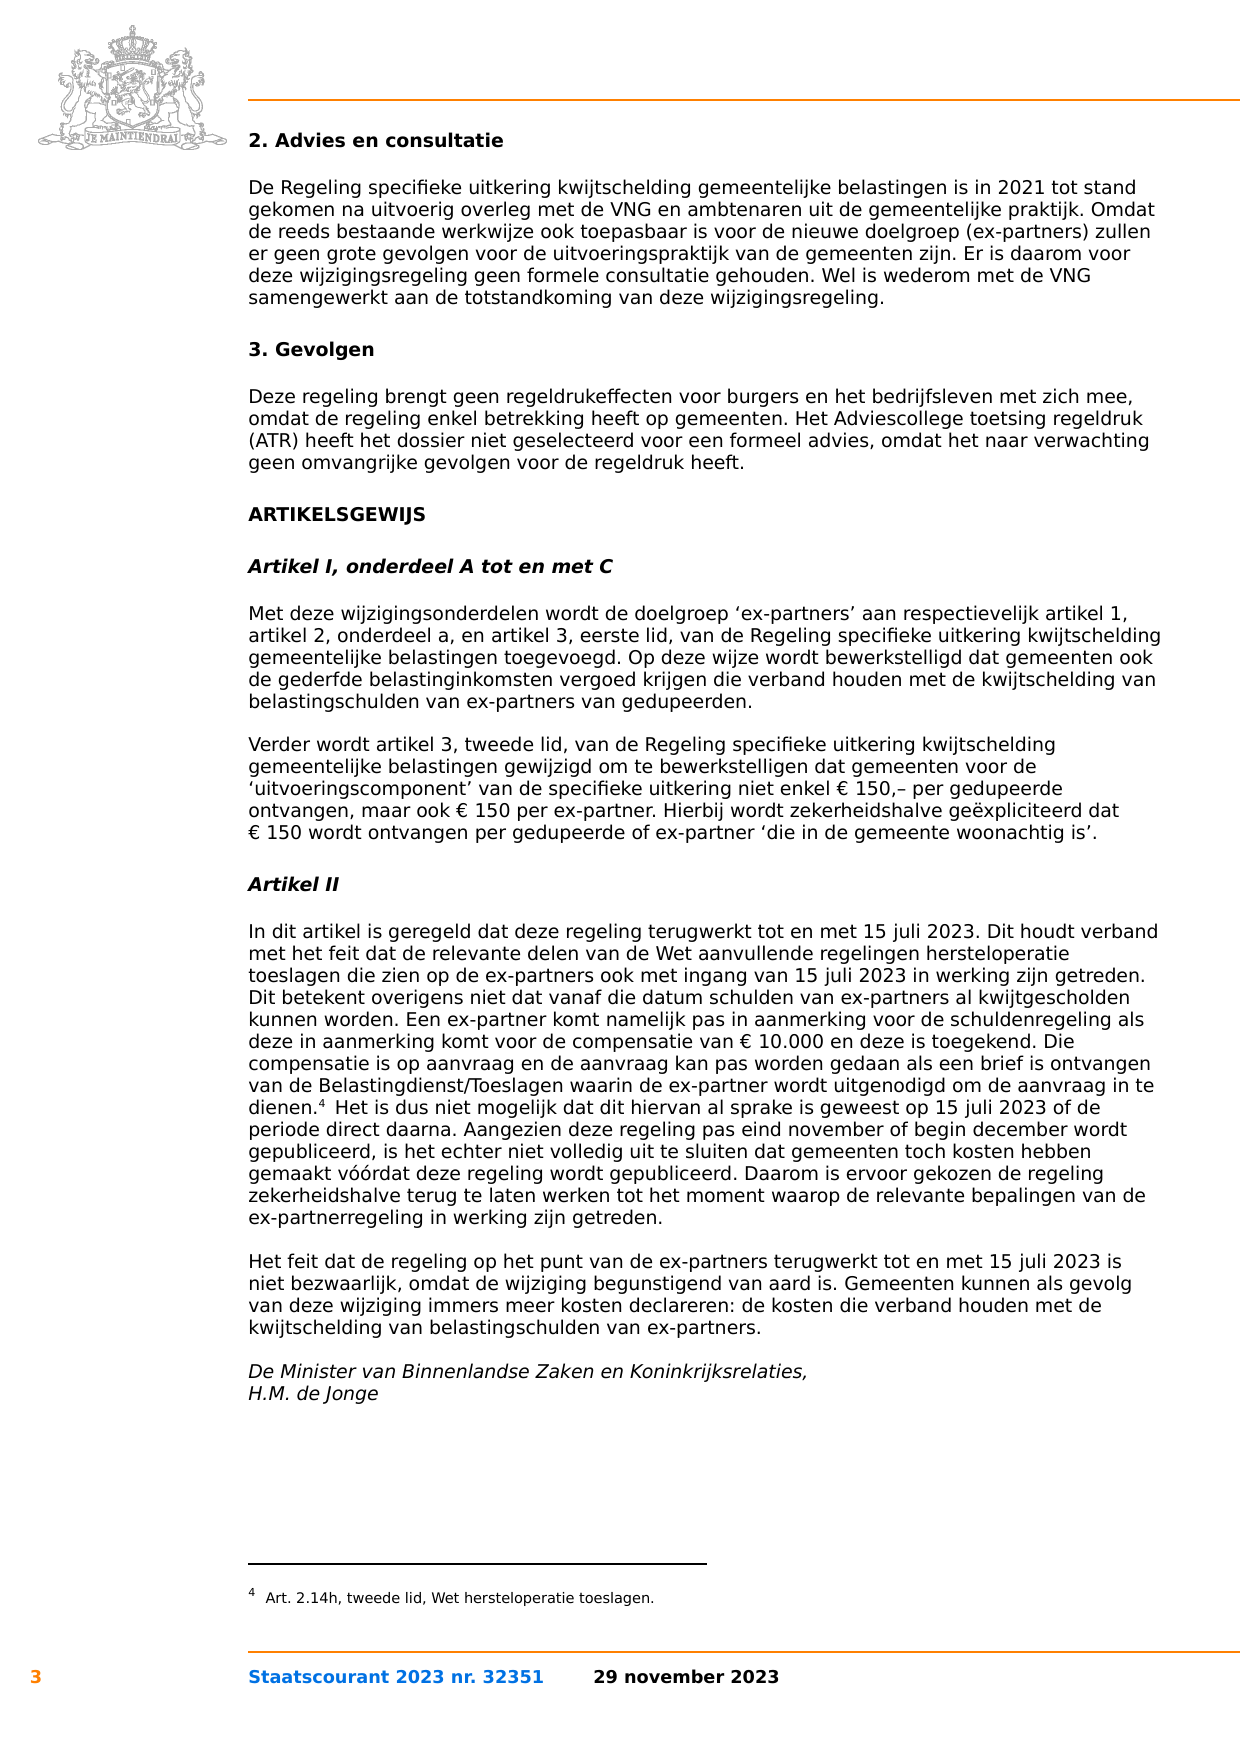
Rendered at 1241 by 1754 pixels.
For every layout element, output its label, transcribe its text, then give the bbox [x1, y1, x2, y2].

subtitle 3. Gevolgen [248, 339, 1163, 361]
text Verder wordt artikel 3, tweede lid, van de Regeling specifieke uitkering kwijtschelding gemeentelijke belastingen gewijzigd om te bewerkstelligen dat gemeenten voor de ‘uitvoeringscomponent’ van de specifieke uitkering niet enkel € 150,– per gedupeerde ontvangen, maar ook € 150 per ex-partner. Hierbij wordt zekerheidshalve geëxpliciteerd dat € 150 wordt ontvangen per gedupeerde of ex-partner ‘die in de gemeente woonachtig is’. [248, 734, 1163, 844]
picture [38, 25, 227, 150]
text Met deze wijzigingsonderdelen wordt de doelgroep ‘ex-partners’ aan respectievelijk artikel 1, artikel 2, onderdeel a, en artikel 3, eerste lid, van de Regeling specifieke uitkering kwijtschelding gemeentelijke belastingen toegevoegd. Op deze wijze wordt bewerkstelligd dat gemeenten ook de gederfde belastinginkomsten vergoed krijgen die verband houden met de kwijtschelding van belastingschulden van ex-partners van gedupeerden. [248, 603, 1163, 712]
text Deze regeling brengt geen regeldrukeffecten voor burgers en het bedrijfsleven met zich mee, omdat de regeling enkel betrekking heeft op gemeenten. Het Adviescollege toetsing regeldruk (ATR) heeft het dossier niet geselecteerd voor een formeel advies, omdat het naar verwachting geen omvangrijke gevolgen voor de regeldruk heeft. [248, 386, 1163, 474]
text De Minister van Binnenlandse Zaken en Koninkrijksrelaties, H.M. de Jonge [248, 1361, 1163, 1404]
subtitle Artikel I, onderdeel A tot en met C [248, 556, 1163, 578]
subtitle 2. Advies en consultatie [248, 130, 1163, 152]
subtitle Artikel II [248, 874, 1163, 896]
subtitle ARTIKELSGEWIJS [248, 504, 1163, 526]
text In dit artikel is geregeld dat deze regeling terugwerkt tot en met 15 juli 2023. Dit houdt verband met het feit dat de relevante delen van de Wet aanvullende regelingen hersteloperatie toeslagen die zien op de ex-partners ook met ingang van 15 juli 2023 in werking zijn getreden. Dit betekent overigens niet dat vanaf die datum schulden van ex-partners al kwijtgescholden kunnen worden. Een ex-partner komt namelijk pas in aanmerking voor de schuldenregeling als deze in aanmerking komt voor de compensatie van € 10.000 en deze is toegekend. Die compensatie is op aanvraag en de aanvraag kan pas worden gedaan als een brief is ontvangen van de Belastingdienst/Toeslagen waarin de ex-partner wordt uitgenodigd om de aanvraag in te dienen. Het is dus niet mogelijk dat dit hiervan al sprake is geweest op 15 juli 2023 of de periode direct daarna. Aangezien deze regeling pas eind november of begin december wordt gepubliceerd, is het echter niet volledig uit te sluiten dat gemeenten toch kosten hebben gemaakt vóórdat deze regeling wordt gepubliceerd. Daarom is ervoor gekozen de regeling zekerheidshalve terug te laten werken tot het moment waarop de relevante bepalingen van de ex-partnerregeling in werking zijn getreden. [248, 921, 1163, 1229]
text Het feit dat de regeling op het punt van de ex-partners terugwerkt tot en met 15 juli 2023 is niet bezwaarlijk, omdat de wijziging begunstigend van aard is. Gemeenten kunnen als gevolg van deze wijziging immers meer kosten declareren: de kosten die verband houden met de kwijtschelding van belastingschulden van ex-partners. [248, 1251, 1163, 1339]
text Art. 2.14h, tweede lid, Wet hersteloperatie toeslagen. [248, 1586, 1163, 1608]
text De Regeling specifieke uitkering kwijtschelding gemeentelijke belastingen is in 2021 tot stand gekomen na uitvoerig overleg met de VNG en ambtenaren uit de gemeentelijke praktijk. Omdat de reeds bestaande werkwijze ook toepasbaar is voor de nieuwe doelgroep (ex-partners) zullen er geen grote gevolgen voor de uitvoeringspraktijk van de gemeenten zijn. Er is daarom voor deze wijzigingsregeling geen formele consultatie gehouden. Wel is wederom met de VNG samengewerkt aan de totstandkoming van deze wijzigingsregeling. [248, 177, 1163, 309]
